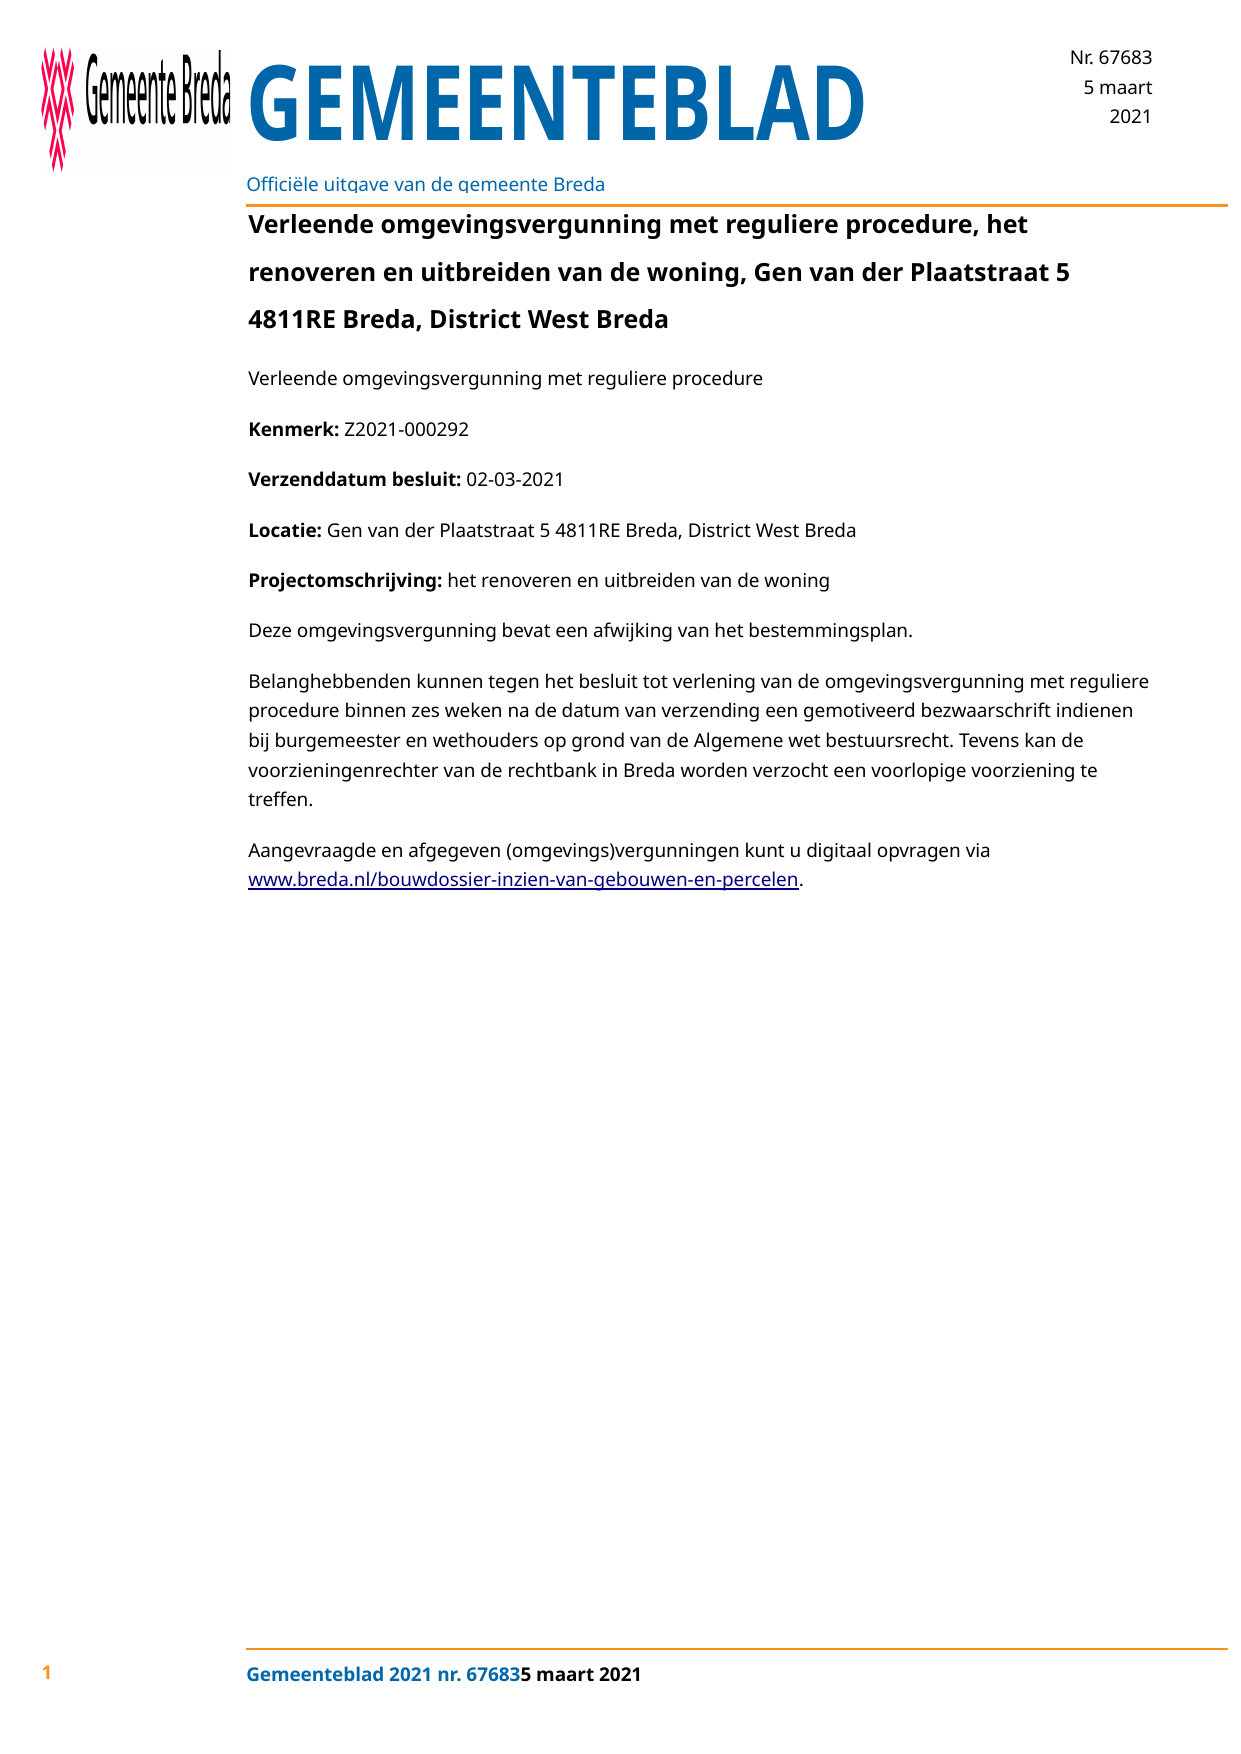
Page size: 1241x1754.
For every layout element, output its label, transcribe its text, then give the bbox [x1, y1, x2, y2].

text Kenmerk: Z2021-000292 [248, 416, 1152, 442]
picture [41, 47, 231, 172]
text Belanghebbenden kunnen tegen het besluit tot verlening van de omgevingsvergunning met reguliere procedure binnen zes weken na de datum van verzending een gemotiveerd bezwaarschrift indienen bij burgemeester en wethouders op grond van de Algemene wet bestuursrecht. Tevens kan de voorzieningenrechter van de rechtbank in Breda worden verzocht een voorlopige voorziening te treffen. [248, 668, 1152, 812]
text Deze omgevingsvergunning bevat een afwijking van het bestemmingsplan. [248, 618, 1152, 643]
text Verleende omgevingsvergunning met reguliere procedure [248, 366, 1152, 391]
text Locatie: Gen van der Plaatstraat 5 4811RE Breda, District West Breda [248, 517, 1152, 542]
text Aangevraagde en afgegeven (omgevings)vergunningen kunt u digitaal opvragen via www.breda.nl/bouwdossier-inzien-van-gebouwen-en-percelen. [248, 837, 1152, 892]
text Projectomschrijving: het renoveren en uitbreiden van de woning [248, 567, 1152, 593]
text Verleende omgevingsvergunning met reguliere procedure, het renoveren en uitbreiden van de woning, Gen van der Plaatstraat 5 4811RE Breda, District West Breda [248, 207, 1152, 336]
text Verzenddatum besluit: 02-03-2021 [248, 466, 1152, 492]
